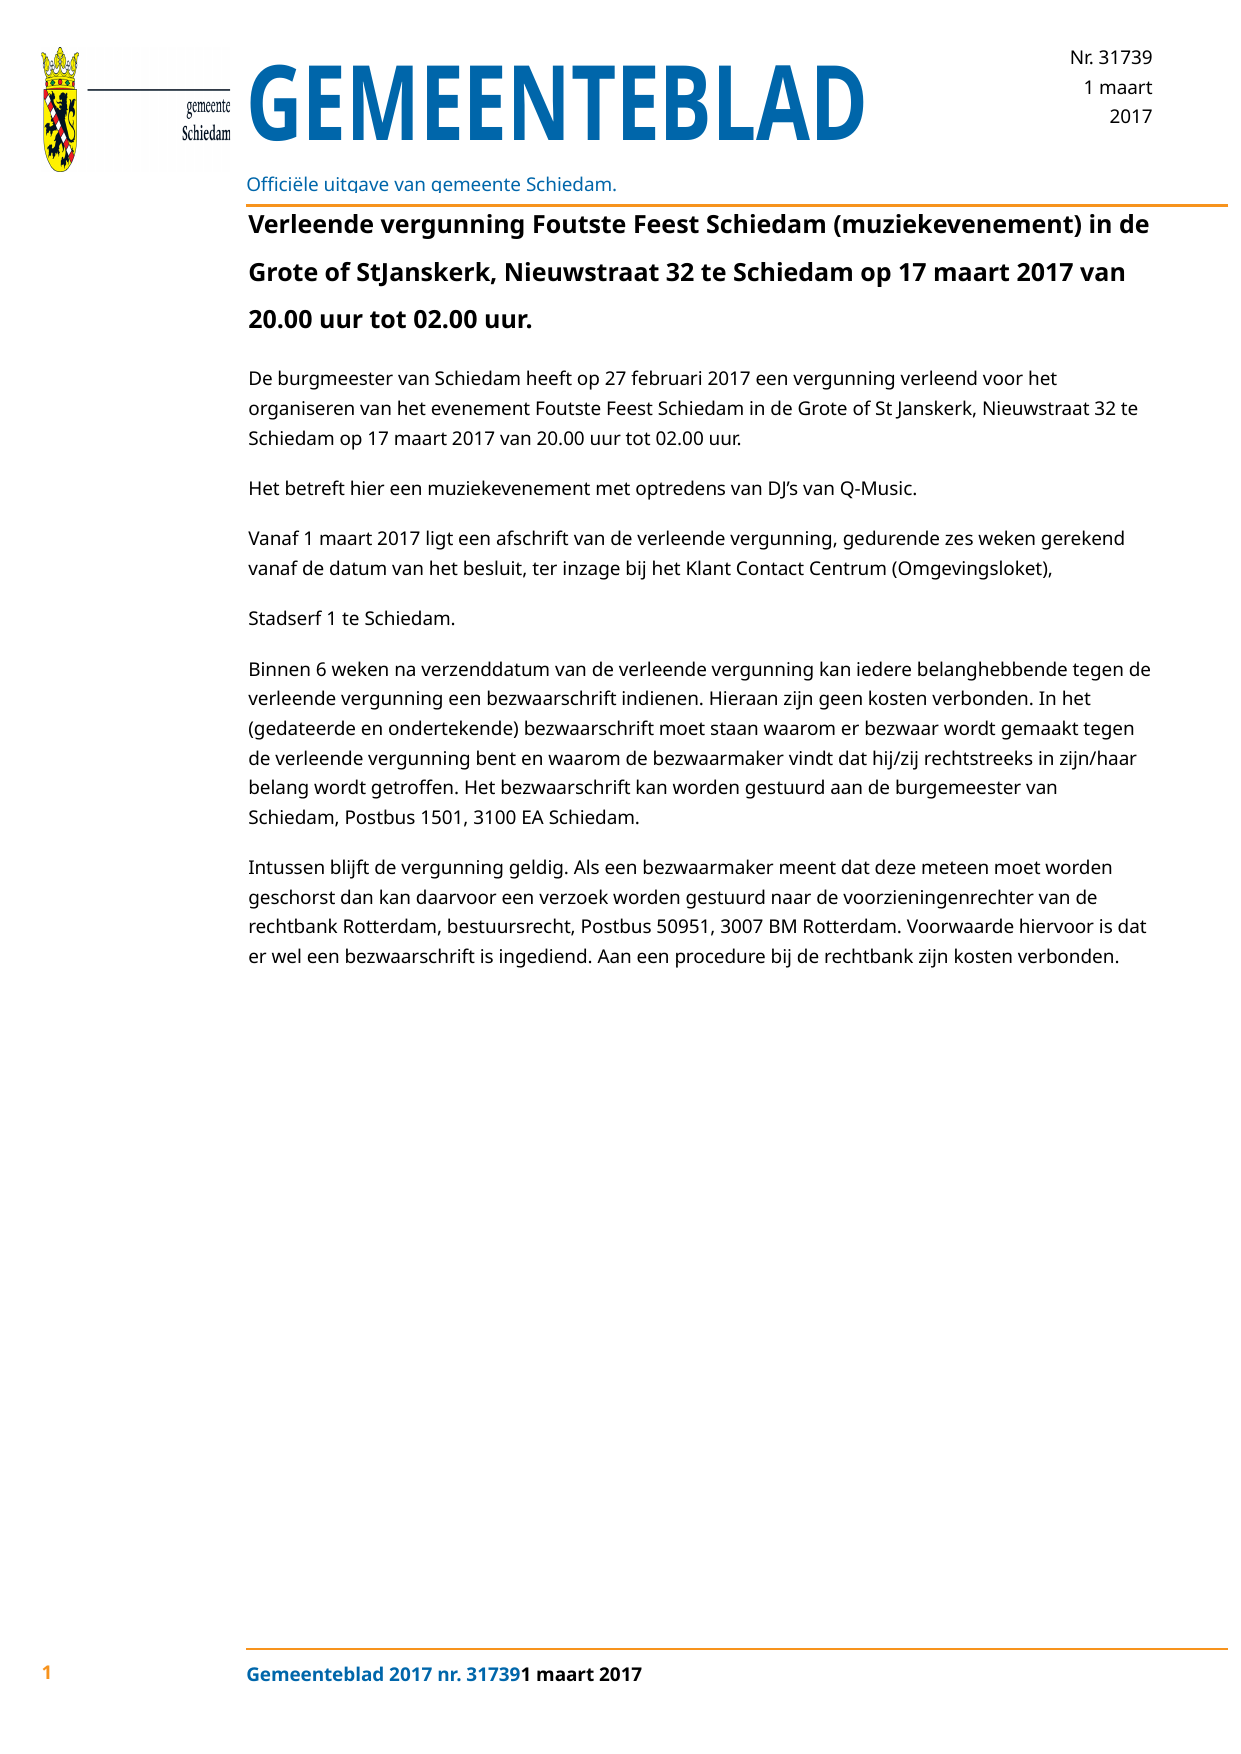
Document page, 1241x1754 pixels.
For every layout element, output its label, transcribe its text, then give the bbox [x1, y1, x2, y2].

text Binnen 6 weken na verzenddatum van de verleende vergunning kan iedere belanghebbende tegen de verleende vergunning een bezwaarschrift indienen. Hieraan zijn geen kosten verbonden. In het (gedateerde en ondertekende) bezwaarschrift moet staan waarom er bezwaar wordt gemaakt tegen de verleende vergunning bent en waarom de bezwaarmaker vindt dat hij/zij rechtstreeks in zijn/haar belang wordt getroffen. Het bezwaarschrift kan worden gestuurd aan de burgemeester van Schiedam, Postbus 1501, 3100 EA Schiedam. [248, 656, 1152, 829]
text Het betreft hier een muziekevenement met optredens van DJ’s van Q-Music. [248, 475, 1152, 501]
text Vanaf 1 maart 2017 ligt een afschrift van de verleende vergunning, gedurende zes weken gerekend vanaf de datum van het besluit, ter inzage bij het Klant Contact Centrum (Omgevingsloket), [248, 526, 1152, 581]
picture [41, 47, 231, 172]
text Stadserf 1 te Schiedam. [248, 606, 1152, 631]
text De burgmeester van Schiedam heeft op 27 februari 2017 een vergunning verleend voor het organiseren van het evenement Foutste Feest Schiedam in de Grote of St Janskerk, Nieuwstraat 32 te Schiedam op 17 maart 2017 van 20.00 uur tot 02.00 uur. [248, 366, 1152, 450]
text Intussen blijft de vergunning geldig. Als een bezwaarmaker meent dat deze meteen moet worden geschorst dan kan daarvoor een verzoek worden gestuurd naar de voorzieningenrechter van de rechtbank Rotterdam, bestuursrecht, Postbus 50951, 3007 BM Rotterdam. Voorwaarde hiervoor is dat er wel een bezwaarschrift is ingediend. Aan een procedure bij de rechtbank zijn kosten verbonden. [248, 854, 1152, 969]
text Verleende vergunning Foutste Feest Schiedam (muziekevenement) in de Grote of StJanskerk, Nieuwstraat 32 te Schiedam op 17 maart 2017 van 20.00 uur tot 02.00 uur. [248, 207, 1152, 336]
